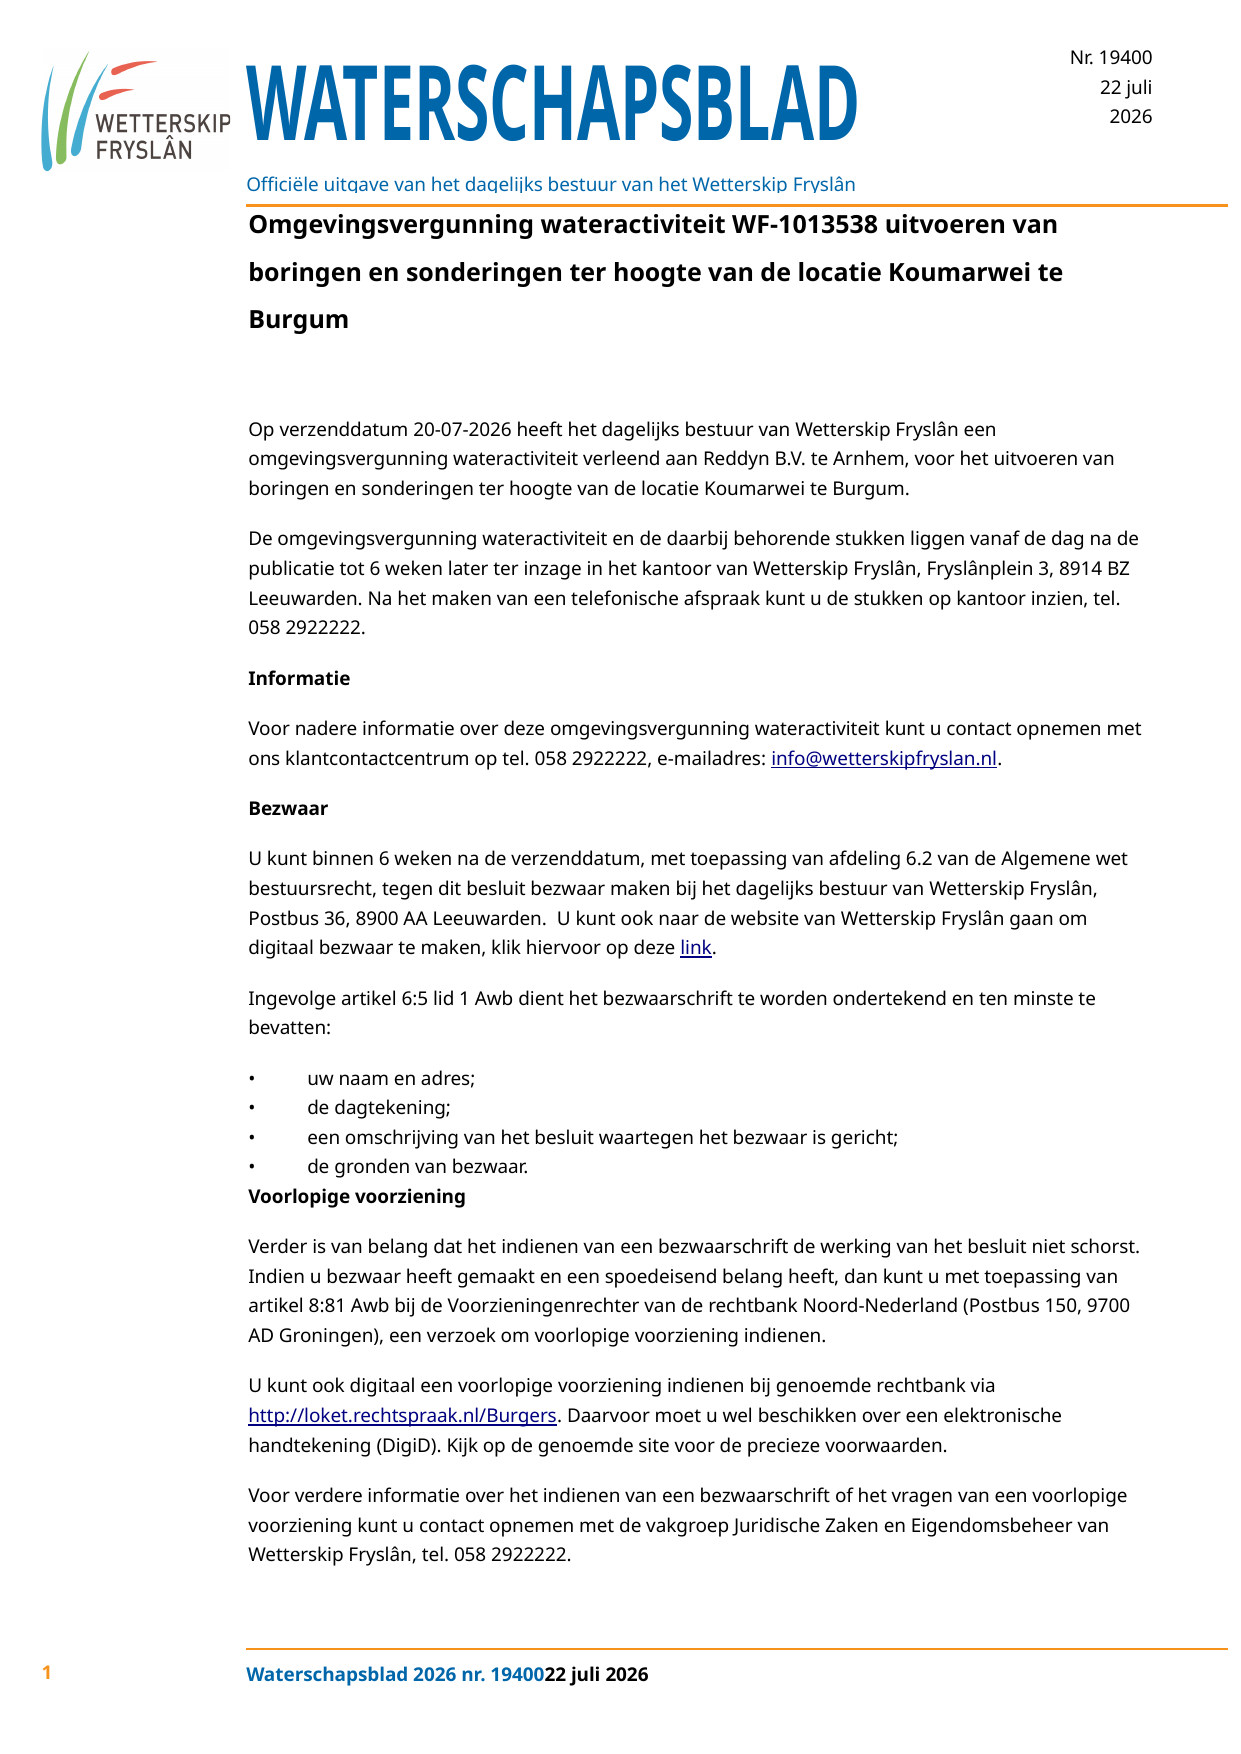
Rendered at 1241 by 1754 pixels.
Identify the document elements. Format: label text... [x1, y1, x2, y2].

text U kunt binnen 6 weken na de verzenddatum, met toepassing van afdeling 6.2 van de Algemene wet bestuursrecht, tegen dit besluit bezwaar maken bij het dagelijks bestuur van Wetterskip Fryslân, Postbus 36, 8900 AA Leeuwarden. U kunt ook naar de website van Wetterskip Fryslân gaan om digitaal bezwaar te maken, klik hiervoor op deze link. [248, 846, 1152, 960]
text Omgevingsvergunning wateractiviteit WF-1013538 uitvoeren van boringen en sonderingen ter hoogte van de locatie Koumarwei te Burgum [248, 207, 1152, 336]
list een omschrijving van het besluit waartegen het bezwaar is gericht; [248, 1124, 1152, 1149]
text Informatie [248, 665, 1152, 690]
text Ingevolge artikel 6:5 lid 1 Awb dient het bezwaarschrift te worden ondertekend en ten minste te bevatten: [248, 985, 1152, 1040]
text U kunt ook digitaal een voorlopige voorziening indienen bij genoemde rechtbank via http://loket.rechtspraak.nl/Burgers. Daarvoor moet u wel beschikken over een elektronische handtekening (DigiD). Kijk op de genoemde site voor de precieze voorwaarden. [248, 1373, 1152, 1457]
text Verder is van belang dat het indienen van een bezwaarschrift de werking van het besluit niet schorst. Indien u bezwaar heeft gemaakt en een spoedeisend belang heeft, dan kunt u met toepassing van artikel 8:81 Awb bij de Voorzieningenrechter van de rechtbank Noord-Nederland (Postbus 150, 9700 AD Groningen), een verzoek om voorlopige voorziening indienen. [248, 1233, 1152, 1348]
text Voorlopige voorziening [248, 1183, 1152, 1209]
text Op verzenddatum 20-07-2026 heeft het dagelijks bestuur van Wetterskip Fryslân een omgevingsvergunning wateractiviteit verleend aan Reddyn B.V. te Arnhem, voor het uitvoeren van boringen en sonderingen ter hoogte van de locatie Koumarwei te Burgum. [248, 416, 1152, 501]
text De omgevingsvergunning wateractiviteit en de daarbij behorende stukken liggen vanaf de dag na de publicatie tot 6 weken later ter inzage in het kantoor van Wetterskip Fryslân, Fryslânplein 3, 8914 BZ Leeuwarden. Na het maken van een telefonische afspraak kunt u de stukken op kantoor inzien, tel. 058 2922222. [248, 526, 1152, 640]
list de gronden van bezwaar. [248, 1153, 1152, 1179]
text Bezwaar [248, 795, 1152, 821]
picture [41, 47, 231, 172]
text Voor nadere informatie over deze omgevingsvergunning wateractiviteit kunt u contact opnemen met ons klantcontactcentrum op tel. 058 2922222, e-mailadres: info@wetterskipfryslan.nl. [248, 715, 1152, 770]
list uw naam en adres; [248, 1065, 1152, 1090]
list de dagtekening; [248, 1094, 1152, 1120]
text Voor verdere informatie over het indienen van een bezwaarschrift of het vragen van een voorlopige voorziening kunt u contact opnemen met de vakgroep Juridische Zaken en Eigendomsbeheer van Wetterskip Fryslân, tel. 058 2922222. [248, 1482, 1152, 1567]
